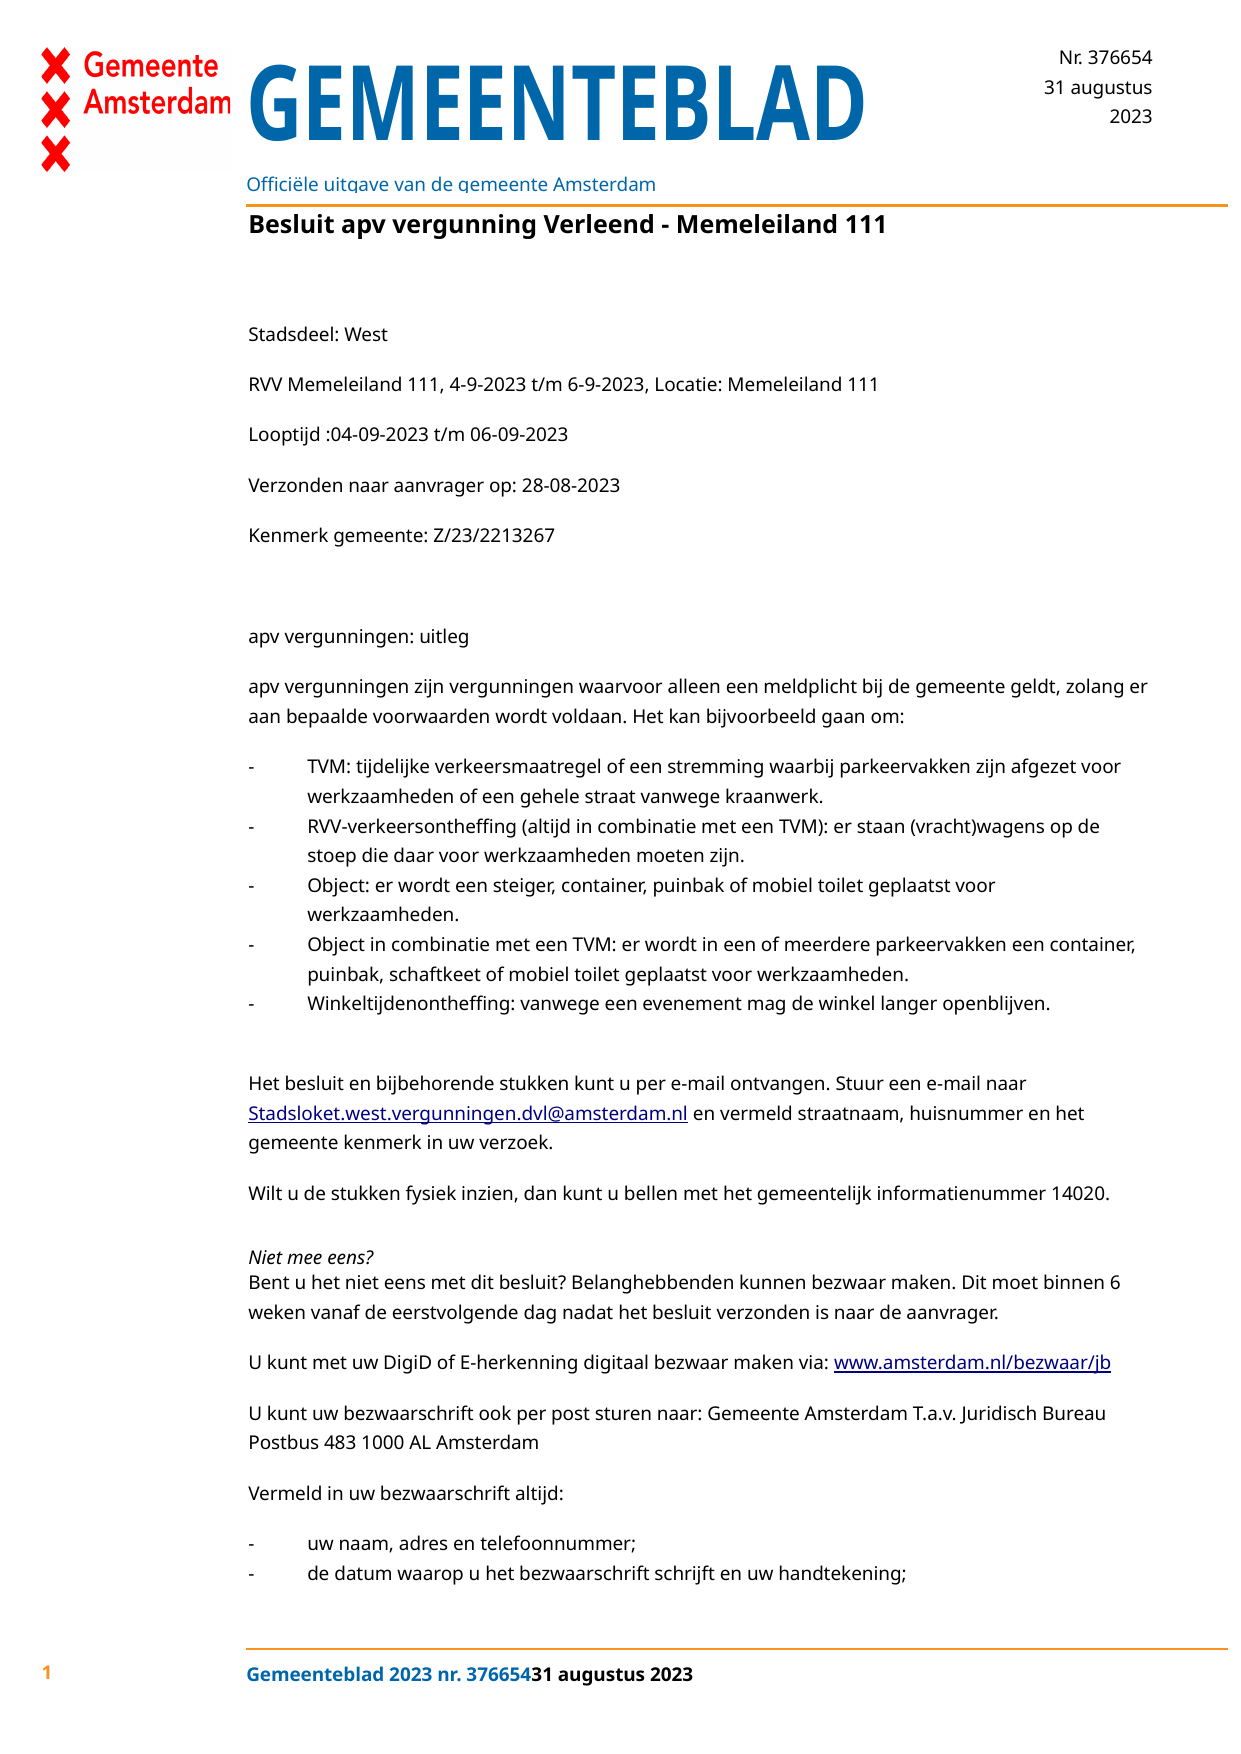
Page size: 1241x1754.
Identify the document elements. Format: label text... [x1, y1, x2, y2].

text apv vergunningen zijn vergunningen waarvoor alleen een meldplicht bij de gemeente geldt, zolang er aan bepaalde voorwaarden wordt voldaan. Het kan bijvoorbeeld gaan om: [248, 674, 1152, 729]
list Winkeltijdenontheffing: vanwege een evenement mag de winkel langer openblijven. [248, 990, 1152, 1016]
text Bent u het niet eens met dit besluit? Belanghebbenden kunnen bezwaar maken. Dit moet binnen 6 weken vanaf de eerstvolgende dag nadat het besluit verzonden is naar de aanvrager. [248, 1269, 1152, 1325]
text Besluit apv vergunning Verleend - Memeleiland 111 [248, 207, 1152, 241]
text U kunt met uw DigiD of E-herkenning digitaal bezwaar maken via: www.amsterdam.nl/bezwaar/jb [248, 1349, 1152, 1375]
text Kenmerk gemeente: Z/23/2213267 [248, 522, 1152, 548]
text RVV Memeleiland 111, 4-9-2023 t/m 6-9-2023, Locatie: Memeleiland 111 [248, 371, 1152, 397]
list TVM: tijdelijke verkeersmaatregel of een stremming waarbij parkeervakken zijn afgezet voor werkzaamheden of een gehele straat vanwege kraanwerk. [248, 754, 1152, 809]
text apv vergunningen: uitleg [248, 623, 1152, 649]
text Niet mee eens? [248, 1244, 1152, 1269]
list RVV-verkeersontheffing (altijd in combinatie met een TVM): er staan (vracht)wagens op de stoep die daar voor werkzaamheden moeten zijn. [248, 813, 1152, 868]
text Het besluit en bijbehorende stukken kunt u per e-mail ontvangen. Stuur een e-mail naar Stadsloket.west.vergunningen.dvl@amsterdam.nl en vermeld straatnaam, huisnummer en het gemeente kenmerk in uw verzoek. [248, 1070, 1152, 1155]
text U kunt uw bezwaarschrift ook per post sturen naar: Gemeente Amsterdam T.a.v. Juridisch Bureau Postbus 483 1000 AL Amsterdam [248, 1400, 1152, 1455]
text Wilt u de stukken fysiek inzien, dan kunt u bellen met het gemeentelijk informatienummer 14020. [248, 1180, 1152, 1206]
text Looptijd :04-09-2023 t/m 06-09-2023 [248, 422, 1152, 447]
list Object: er wordt een steiger, container, puinbak of mobiel toilet geplaatst voor werkzaamheden. [248, 872, 1152, 927]
picture [41, 47, 231, 172]
text Stadsdeel: West [248, 321, 1152, 346]
list Object in combinatie met een TVM: er wordt in een of meerdere parkeervakken een container, puinbak, schaftkeet of mobiel toilet geplaatst voor werkzaamheden. [248, 931, 1152, 986]
list uw naam, adres en telefoonnummer; [248, 1530, 1152, 1556]
list de datum waarop u het bezwaarschrift schrijft en uw handtekening; [248, 1560, 1152, 1586]
text Verzonden naar aanvrager op: 28-08-2023 [248, 472, 1152, 498]
text Vermeld in uw bezwaarschrift altijd: [248, 1480, 1152, 1506]
